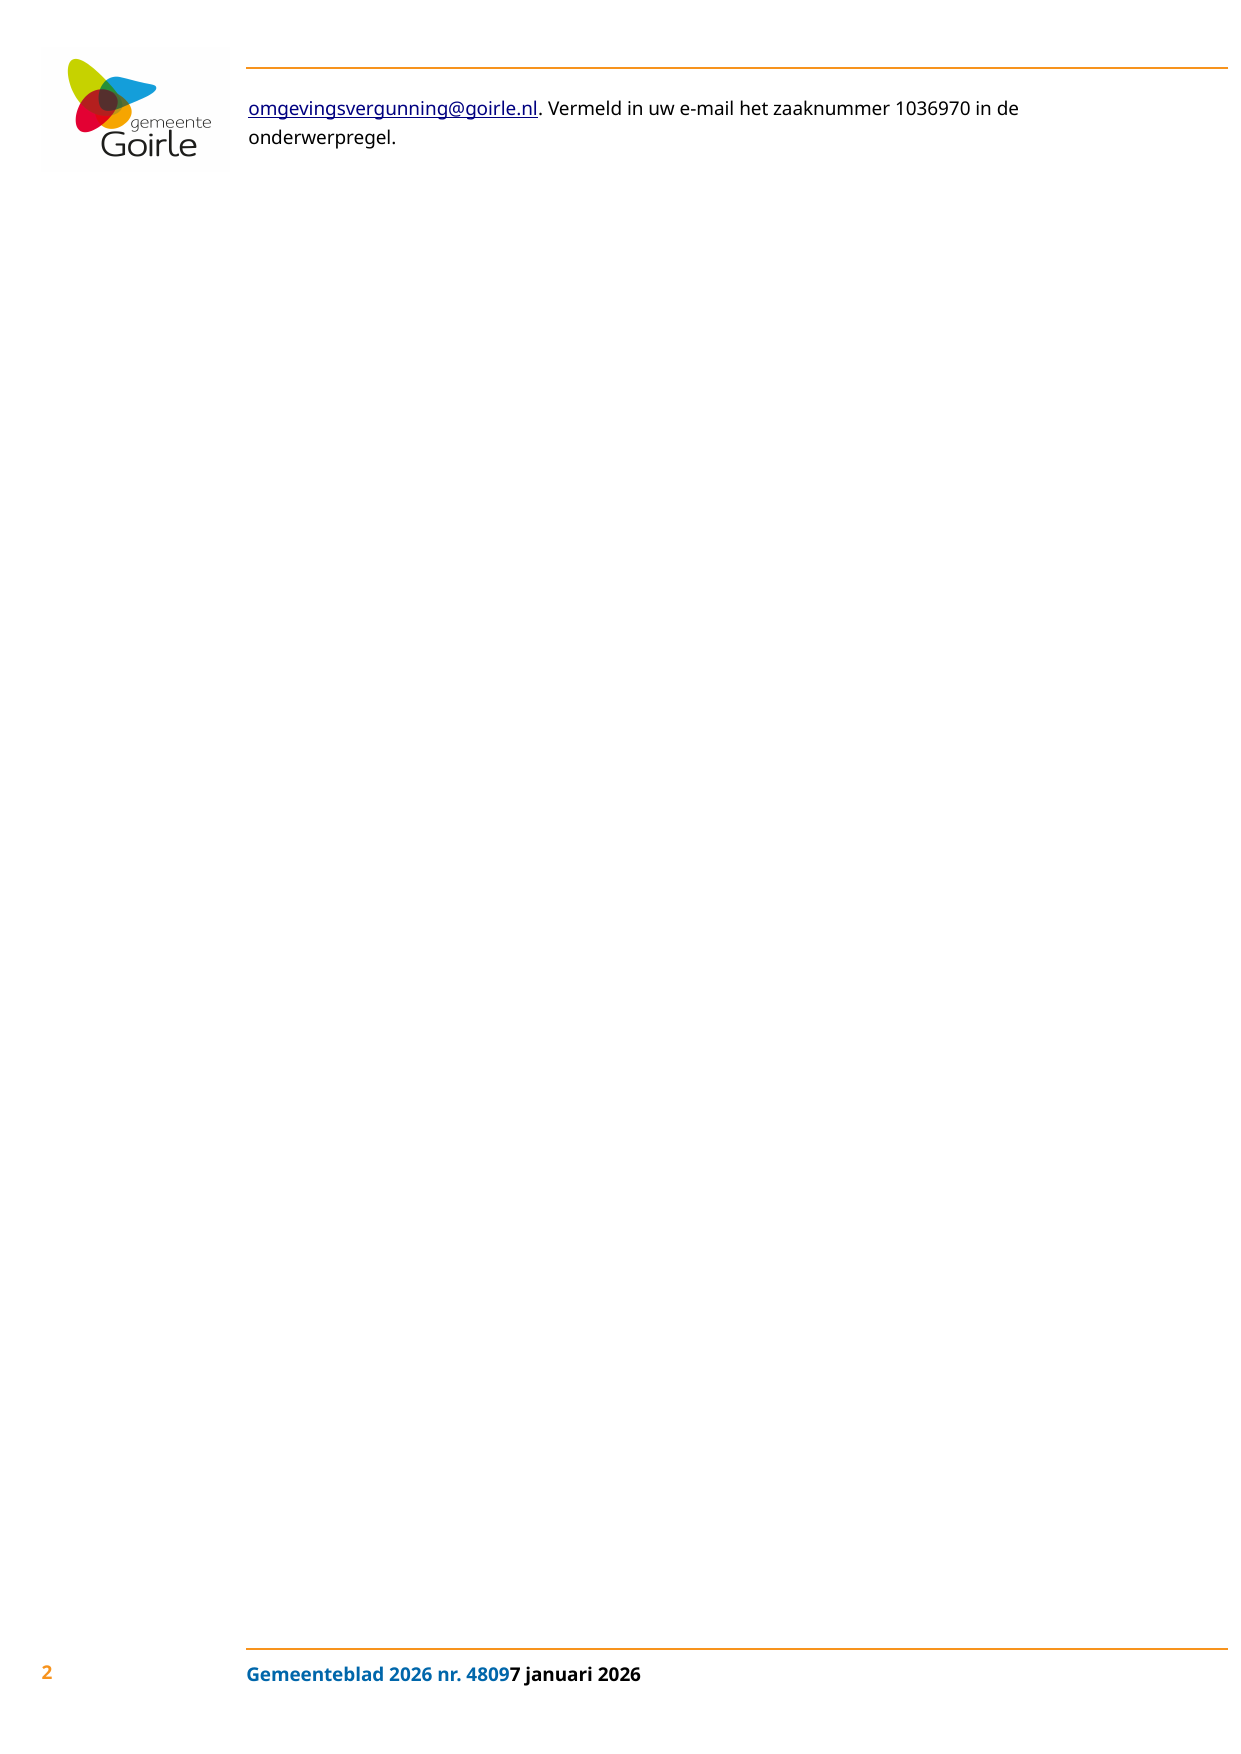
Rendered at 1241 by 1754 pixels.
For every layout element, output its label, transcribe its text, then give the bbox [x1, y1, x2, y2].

text omgevingsvergunning@goirle.nl. Vermeld in uw e-mail het zaaknummer 1036970 in de onderwerpregel. [248, 95, 1152, 150]
picture [41, 47, 231, 172]
